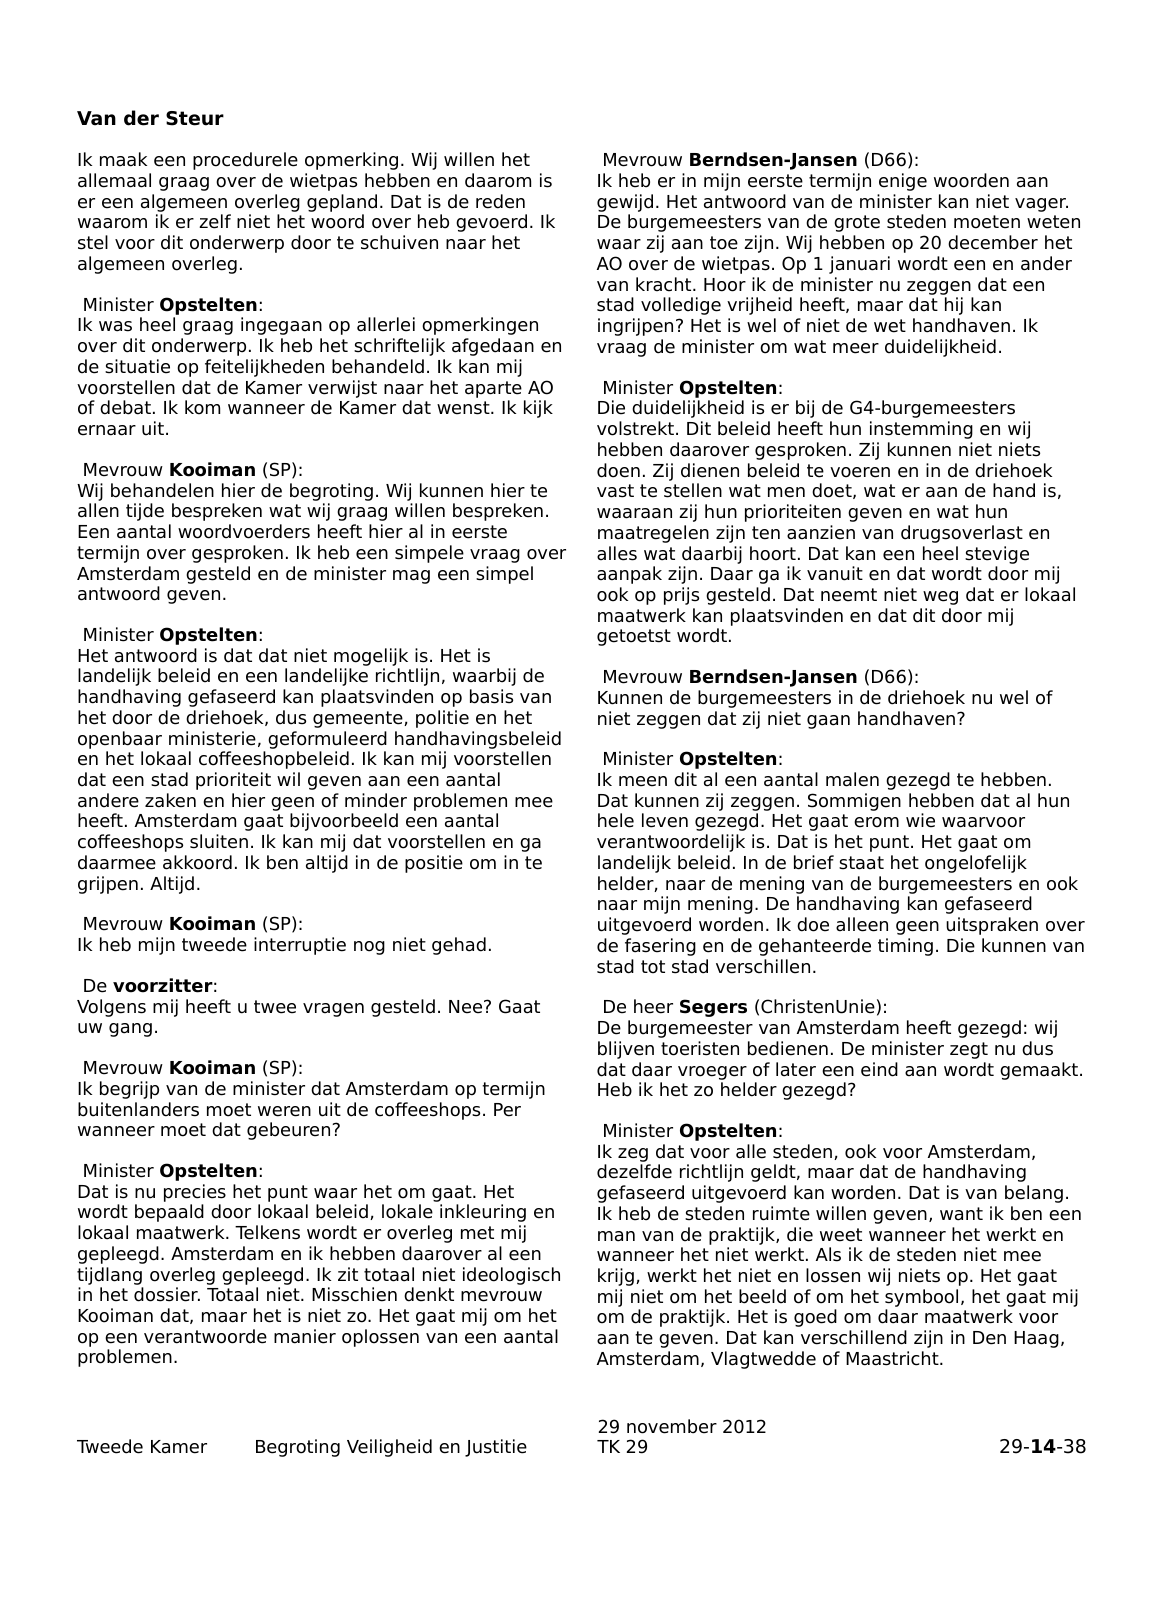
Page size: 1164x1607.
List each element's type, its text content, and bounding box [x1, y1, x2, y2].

text Mevrouw Kooiman (SP): [77, 460, 567, 480]
text Minister Opstelten: [77, 1161, 567, 1182]
text Minister Opstelten: [77, 625, 567, 646]
text Mevrouw Berndsen-Jansen (D66): [596, 667, 1087, 688]
text Mevrouw Berndsen-Jansen (D66): [596, 150, 1087, 171]
text Minister Opstelten: [77, 294, 567, 315]
text Ik begrijp van de minister dat Amsterdam op termijn buitenlanders moet weren uit de coffeeshops. Per wanneer moet dat gebeuren? [77, 1079, 567, 1141]
text Mevrouw Kooiman (SP): [77, 1058, 567, 1079]
text Mevrouw Kooiman (SP): [77, 914, 567, 935]
text Minister Opstelten: [596, 1121, 1087, 1142]
text Ik was heel graag ingegaan op allerlei opmerkingen over dit onderwerp. Ik heb het schriftelijk afgedaan en de situatie op feitelijkheden behandeld. Ik kan mij voorstellen dat de Kamer verwijst naar het aparte AO of debat. Ik kom wanneer de Kamer dat wenst. Ik kijk ernaar uit. [77, 315, 567, 440]
text De heer Segers (ChristenUnie): [596, 997, 1087, 1018]
text Wij behandelen hier de begroting. Wij kunnen hier te allen tijde bespreken wat wij graag willen bespreken. Een aantal woordvoerders heeft hier al in eerste termijn over gesproken. Ik heb een simpele vraag over Amsterdam gesteld en de minister mag een simpel antwoord geven. [77, 480, 567, 605]
text Kunnen de burgemeesters in de driehoek nu wel of niet zeggen dat zij niet gaan handhaven? [596, 688, 1087, 729]
text De burgemeester van Amsterdam heeft gezegd: wij blijven toeristen bedienen. De minister zegt nu dus dat daar vroeger of later een eind aan wordt gemaakt. Heb ik het zo helder gezegd? [596, 1018, 1087, 1101]
text Dat is nu precies het punt waar het om gaat. Het wordt bepaald door lokaal beleid, lokale inkleuring en lokaal maatwerk. Telkens wordt er overleg met mij gepleegd. Amsterdam en ik hebben daarover al een tijdlang overleg gepleegd. Ik zit totaal niet ideologisch in het dossier. Totaal niet. Misschien denkt mevrouw Kooiman dat, maar het is niet zo. Het gaat mij om het op een verantwoorde manier oplossen van een aantal problemen. [77, 1182, 567, 1368]
text Ik zeg dat voor alle steden, ook voor Amsterdam, dezelfde richtlijn geldt, maar dat de handhaving gefaseerd uitgevoerd kan worden. Dat is van belang. Ik heb de steden ruimte willen geven, want ik ben een man van de praktijk, die weet wanneer het werkt en wanneer het niet werkt. Als ik de steden niet mee krijg, werkt het niet en lossen wij niets op. Het gaat mij niet om het beeld of om het symbool, het gaat mij om de praktijk. Het is goed om daar maatwerk voor aan te geven. Dat kan verschillend zijn in Den Haag, Amsterdam, Vlagtwedde of Maastricht. [596, 1142, 1087, 1369]
text Ik maak een procedurele opmerking. Wij willen het allemaal graag over de wietpas hebben en daarom is er een algemeen overleg gepland. Dat is de reden waarom ik er zelf niet het woord over heb gevoerd. Ik stel voor dit onderwerp door te schuiven naar het algemeen overleg. [77, 150, 567, 274]
text Ik meen dit al een aantal malen gezegd te hebben. Dat kunnen zij zeggen. Sommigen hebben dat al hun hele leven gezegd. Het gaat erom wie waarvoor verantwoordelijk is. Dat is het punt. Het gaat om landelijk beleid. In de brief staat het ongelofelijk helder, naar de mening van de burgemeesters en ook naar mijn mening. De handhaving kan gefaseerd uitgevoerd worden. Ik doe alleen geen uitspraken over de fasering en de gehanteerde timing. Die kunnen van stad tot stad verschillen. [596, 770, 1087, 977]
text Die duidelijkheid is er bij de G4-burgemeesters volstrekt. Dit beleid heeft hun instemming en wij hebben daarover gesproken. Zij kunnen niet niets doen. Zij dienen beleid te voeren en in de driehoek vast te stellen wat men doet, wat er aan de hand is, waaraan zij hun prioriteiten geven en wat hun maatregelen zijn ten aanzien van drugsoverlast en alles wat daarbij hoort. Dat kan een heel stevige aanpak zijn. Daar ga ik vanuit en dat wordt door mij ook op prijs gesteld. Dat neemt niet weg dat er lokaal maatwerk kan plaatsvinden en dat dit door mij getoetst wordt. [596, 398, 1087, 647]
text Ik heb mijn tweede interruptie nog niet gehad. [77, 935, 567, 956]
text Het antwoord is dat dat niet mogelijk is. Het is landelijk beleid en een landelijke richtlijn, waarbij de handhaving gefaseerd kan plaatsvinden op basis van het door de driehoek, dus gemeente, politie en het openbaar ministerie, geformuleerd handhavingsbeleid en het lokaal coffeeshopbeleid. Ik kan mij voorstellen dat een stad prioriteit wil geven aan een aantal andere zaken en hier geen of minder problemen mee heeft. Amsterdam gaat bijvoorbeeld een aantal coffeeshops sluiten. Ik kan mij dat voorstellen en ga daarmee akkoord. Ik ben altijd in de positie om in te grijpen. Altijd. [77, 646, 567, 894]
text Minister Opstelten: [596, 377, 1087, 398]
text Volgens mij heeft u twee vragen gesteld. Nee? Gaat uw gang. [77, 996, 567, 1038]
text Ik heb er in mijn eerste termijn enige woorden aan gewijd. Het antwoord van de minister kan niet vager. De burgemeesters van de grote steden moeten weten waar zij aan toe zijn. Wij hebben op 20 december het AO over de wietpas. Op 1 januari wordt een en ander van kracht. Hoor ik de minister nu zeggen dat een stad volledige vrijheid heeft, maar dat hij kan ingrijpen? Het is wel of niet de wet handhaven. Ik vraag de minister om wat meer duidelijkheid. [596, 171, 1087, 357]
text De voorzitter: [77, 976, 567, 996]
text Minister Opstelten: [596, 749, 1087, 770]
